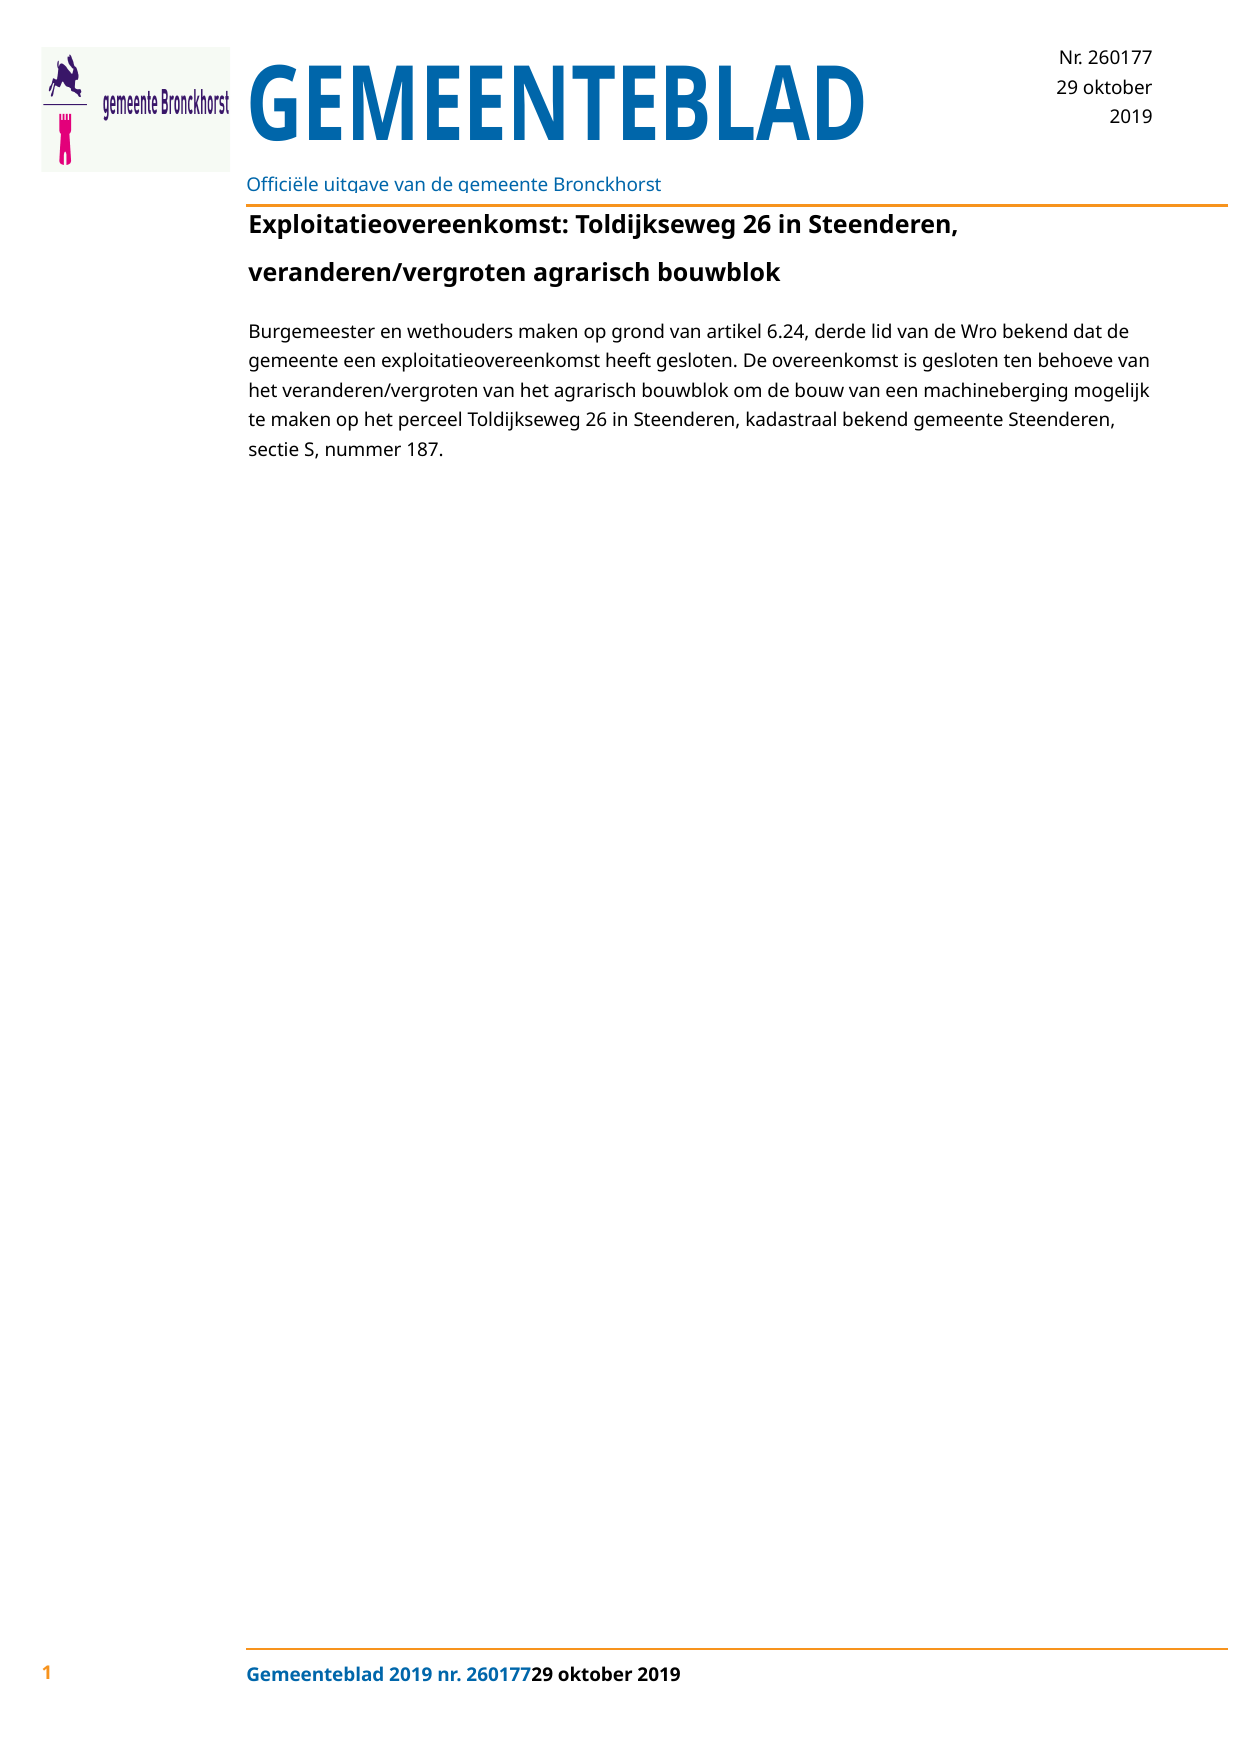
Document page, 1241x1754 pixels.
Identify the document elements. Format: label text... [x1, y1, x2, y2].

picture [41, 47, 231, 172]
text Exploitatieovereenkomst: Toldijkseweg 26 in Steenderen, veranderen/vergroten agrarisch bouwblok [248, 207, 1152, 288]
text Burgemeester en wethouders maken op grond van artikel 6.24, derde lid van de Wro bekend dat de gemeente een exploitatieovereenkomst heeft gesloten. De overeenkomst is gesloten ten behoeve van het veranderen/vergroten van het agrarisch bouwblok om de bouw van een machineberging mogelijk te maken op het perceel Toldijkseweg 26 in Steenderen, kadastraal bekend gemeente Steenderen, sectie S, nummer 187. [248, 318, 1152, 462]
